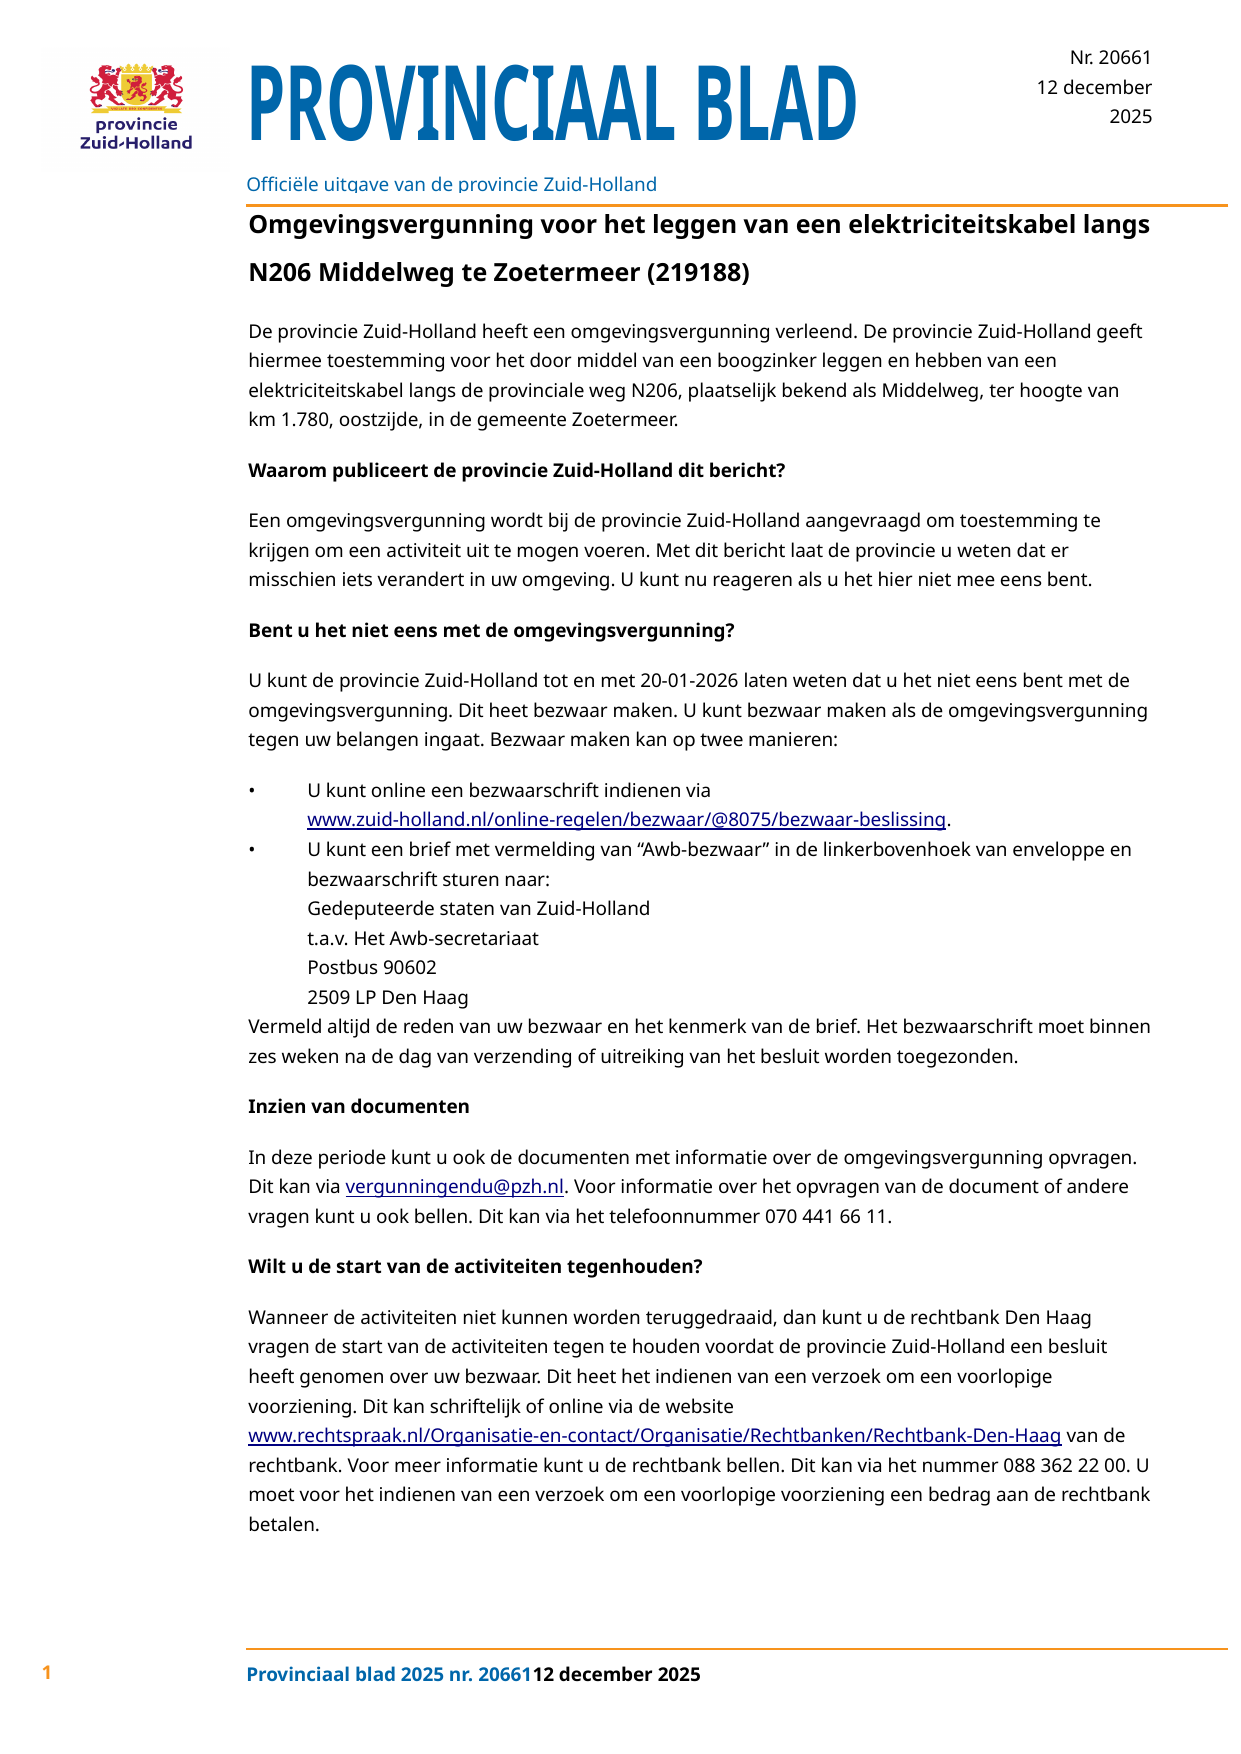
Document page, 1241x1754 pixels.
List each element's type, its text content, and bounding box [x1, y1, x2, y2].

text Inzien van documenten [248, 1094, 1152, 1119]
text U kunt de provincie Zuid-Holland tot en met 20-01-2026 laten weten dat u het niet eens bent met de omgevingsvergunning. Dit heet bezwaar maken. U kunt bezwaar maken als de omgevingsvergunning tegen uw belangen ingaat. Bezwaar maken kan op twee manieren: [248, 667, 1152, 752]
text Wanneer de activiteiten niet kunnen worden teruggedraaid, dan kunt u de rechtbank Den Haag vragen de start van de activiteiten tegen te houden voordat de provincie Zuid-Holland een besluit heeft genomen over uw bezwaar. Dit heet het indienen van een verzoek om een voorlopige voorziening. Dit kan schriftelijk of online via de website www.rechtspraak.nl/Organisatie-en-contact/Organisatie/Rechtbanken/Rechtbank-Den-Haag van de rechtbank. Voor meer informatie kunt u de rechtbank bellen. Dit kan via het nummer 088 362 22 00. U moet voor het indienen van een verzoek om een voorlopige voorziening een bedrag aan de rechtbank betalen. [248, 1304, 1152, 1537]
text In deze periode kunt u ook de documenten met informatie over de omgevingsvergunning opvragen. Dit kan via vergunningendu@pzh.nl. Voor informatie over het opvragen van de document of andere vragen kunt u ook bellen. Dit kan via het telefoonnummer 070 441 66 11. [248, 1144, 1152, 1229]
list Postbus 90602 [248, 954, 1152, 980]
text De provincie Zuid-Holland heeft een omgevingsvergunning verleend. De provincie Zuid-Holland geeft hiermee toestemming voor het door middel van een boogzinker leggen en hebben van een elektriciteitskabel langs de provinciale weg N206, plaatselijk bekend als Middelweg, ter hoogte van km 1.780, oostzijde, in de gemeente Zoetermeer. [248, 318, 1152, 432]
list t.a.v. Het Awb-secretariaat [248, 925, 1152, 951]
text Een omgevingsvergunning wordt bij de provincie Zuid-Holland aangevraagd om toestemming te krijgen om een activiteit uit te mogen voeren. Met dit bericht laat de provincie u weten dat er misschien iets verandert in uw omgeving. U kunt nu reageren als u het hier niet mee eens bent. [248, 507, 1152, 592]
list Gedeputeerde staten van Zuid-Holland [248, 895, 1152, 921]
text Vermeld altijd de reden van uw bezwaar en het kenmerk van de brief. Het bezwaarschrift moet binnen zes weken na de dag van verzending of uitreiking van het besluit worden toegezonden. [248, 1014, 1152, 1069]
text Omgevingsvergunning voor het leggen van een elektriciteitskabel langs N206 Middelweg te Zoetermeer (219188) [248, 207, 1152, 288]
text Waarom publiceert de provincie Zuid-Holland dit bericht? [248, 457, 1152, 483]
list 2509 LP Den Haag [248, 984, 1152, 1010]
text Wilt u de start van de activiteiten tegenhouden? [248, 1254, 1152, 1279]
text Bent u het niet eens met de omgevingsvergunning? [248, 617, 1152, 643]
list U kunt online een bezwaarschrift indienen via www.zuid-holland.nl/online-regelen/bezwaar/@8075/bezwaar-beslissing. [248, 777, 1152, 832]
list U kunt een brief met vermelding van “Awb-bezwaar” in de linkerbovenhoek van enveloppe en bezwaarschrift sturen naar: [248, 836, 1152, 892]
picture [41, 47, 231, 172]
